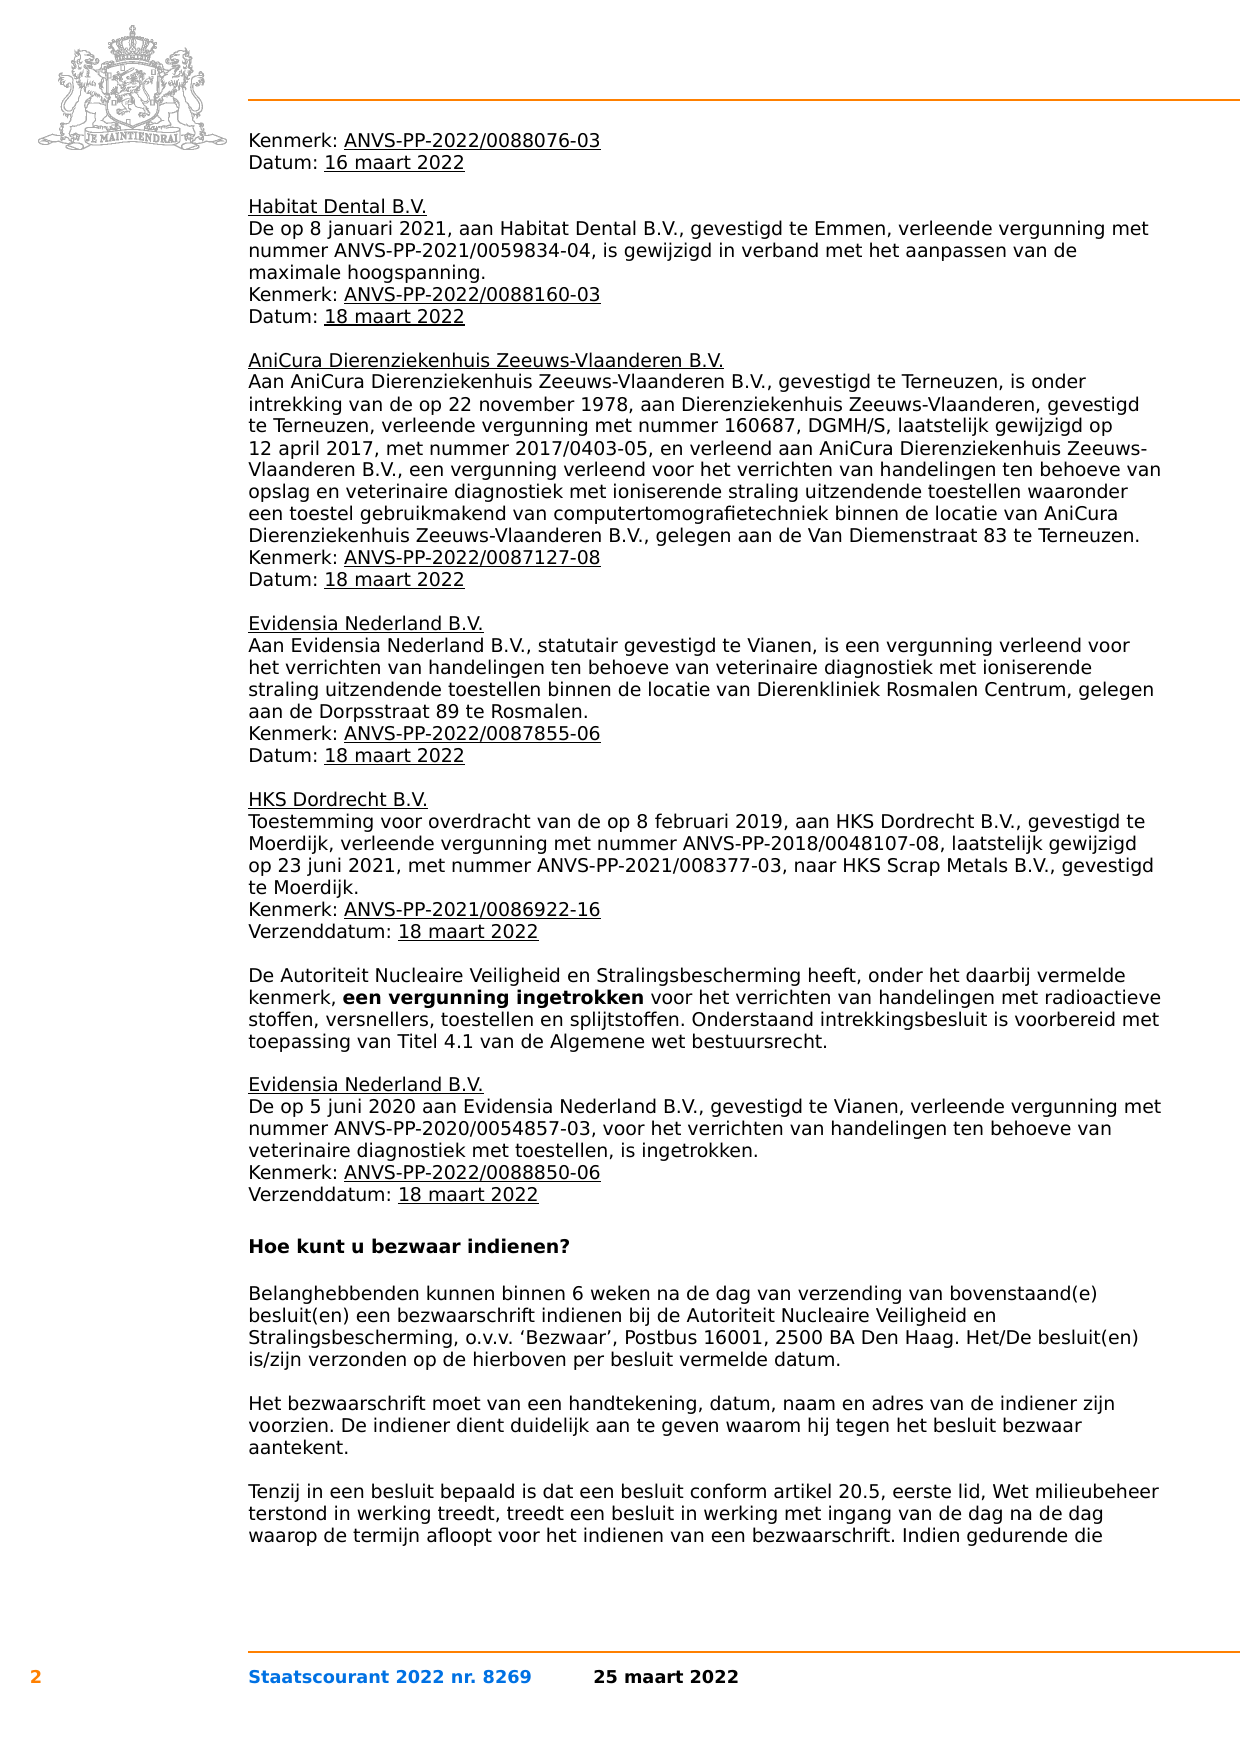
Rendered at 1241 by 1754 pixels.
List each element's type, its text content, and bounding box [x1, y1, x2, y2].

text Aan Evidensia Nederland B.V., statutair gevestigd te Vianen, is een vergunning verleend voor het verrichten van handelingen ten behoeve van veterinaire diagnostiek met ioniserende straling uitzendende toestellen binnen de locatie van Dierenkliniek Rosmalen Centrum, gelegen aan de Dorpsstraat 89 te Rosmalen. [248, 635, 1163, 723]
text De op 8 januari 2021, aan Habitat Dental B.V., gevestigd te Emmen, verleende vergunning met nummer ANVS-PP-2021/0059834-04, is gewijzigd in verband met het aanpassen van de maximale hoogspanning. [248, 218, 1163, 284]
text Kenmerk: ANVS-PP-2021/0086922-16 [248, 899, 1163, 921]
subtitle Hoe kunt u bezwaar indienen? [248, 1236, 1163, 1258]
text Toestemming voor overdracht van de op 8 februari 2019, aan HKS Dordrecht B.V., gevestigd te Moerdijk, verleende vergunning met nummer ANVS-PP-2018/0048107-08, laatstelijk gewijzigd op 23 juni 2021, met nummer ANVS-PP-2021/008377-03, naar HKS Scrap Metals B.V., gevestigd te Moerdijk. [248, 811, 1163, 899]
text Tenzij in een besluit bepaald is dat een besluit conform artikel 20.5, eerste lid, Wet milieubeheer terstond in werking treedt, treedt een besluit in werking met ingang van de dag na de dag waarop de termijn afloopt voor het indienen van een bezwaarschrift. Indien gedurende die [248, 1481, 1163, 1547]
text Datum: 18 maart 2022 [248, 569, 1163, 591]
text Evidensia Nederland B.V. [248, 1074, 1163, 1096]
text Verzenddatum: 18 maart 2022 [248, 921, 1163, 943]
text Datum: 18 maart 2022 [248, 306, 1163, 328]
text Het bezwaarschrift moet van een handtekening, datum, naam en adres van de indiener zijn voorzien. De indiener dient duidelijk aan te geven waarom hij tegen het besluit bezwaar aantekent. [248, 1393, 1163, 1459]
text Kenmerk: ANVS-PP-2022/0087127-08 [248, 547, 1163, 569]
text Aan AniCura Dierenziekenhuis Zeeuws-Vlaanderen B.V., gevestigd te Terneuzen, is onder intrekking van de op 22 november 1978, aan Dierenziekenhuis Zeeuws-Vlaanderen, gevestigd te Terneuzen, verleende vergunning met nummer 160687, DGMH/S, laatstelijk gewijzigd op 12 april 2017, met nummer 2017/0403-05, en verleend aan AniCura Dierenziekenhuis Zeeuws-Vlaanderen B.V., een vergunning verleend voor het verrichten van handelingen ten behoeve van opslag en veterinaire diagnostiek met ioniserende straling uitzendende toestellen waaronder een toestel gebruikmakend van computertomografietechniek binnen de locatie van AniCura Dierenziekenhuis Zeeuws-Vlaanderen B.V., gelegen aan de Van Diemenstraat 83 te Terneuzen. [248, 371, 1163, 547]
text Verzenddatum: 18 maart 2022 [248, 1184, 1163, 1206]
text Evidensia Nederland B.V. [248, 613, 1163, 635]
text De Autoriteit Nucleaire Veiligheid en Stralingsbescherming heeft, onder het daarbij vermelde kenmerk, een vergunning ingetrokken voor het verrichten van handelingen met radioactieve stoffen, versnellers, toestellen en splijtstoffen. Onderstaand intrekkingsbesluit is voorbereid met toepassing van Titel 4.1 van de Algemene wet bestuursrecht. [248, 964, 1163, 1052]
text Kenmerk: ANVS-PP-2022/0088076-03 [248, 130, 1163, 152]
text AniCura Dierenziekenhuis Zeeuws-Vlaanderen B.V. [248, 349, 1163, 371]
picture [38, 25, 227, 150]
text Kenmerk: ANVS-PP-2022/0088160-03 [248, 284, 1163, 306]
text Datum: 16 maart 2022 [248, 152, 1163, 174]
text Habitat Dental B.V. [248, 196, 1163, 218]
text Datum: 18 maart 2022 [248, 745, 1163, 767]
text Kenmerk: ANVS-PP-2022/0088850-06 [248, 1162, 1163, 1184]
text De op 5 juni 2020 aan Evidensia Nederland B.V., gevestigd te Vianen, verleende vergunning met nummer ANVS-PP-2020/0054857-03, voor het verrichten van handelingen ten behoeve van veterinaire diagnostiek met toestellen, is ingetrokken. [248, 1096, 1163, 1162]
text Belanghebbenden kunnen binnen 6 weken na de dag van verzending van bovenstaand(e) besluit(en) een bezwaarschrift indienen bij de Autoriteit Nucleaire Veiligheid en Stralingsbescherming, o.v.v. ‘Bezwaar’, Postbus 16001, 2500 BA Den Haag. Het/De besluit(en) is/zijn verzonden op de hierboven per besluit vermelde datum. [248, 1283, 1163, 1371]
text HKS Dordrecht B.V. [248, 789, 1163, 811]
text Kenmerk: ANVS-PP-2022/0087855-06 [248, 723, 1163, 745]
